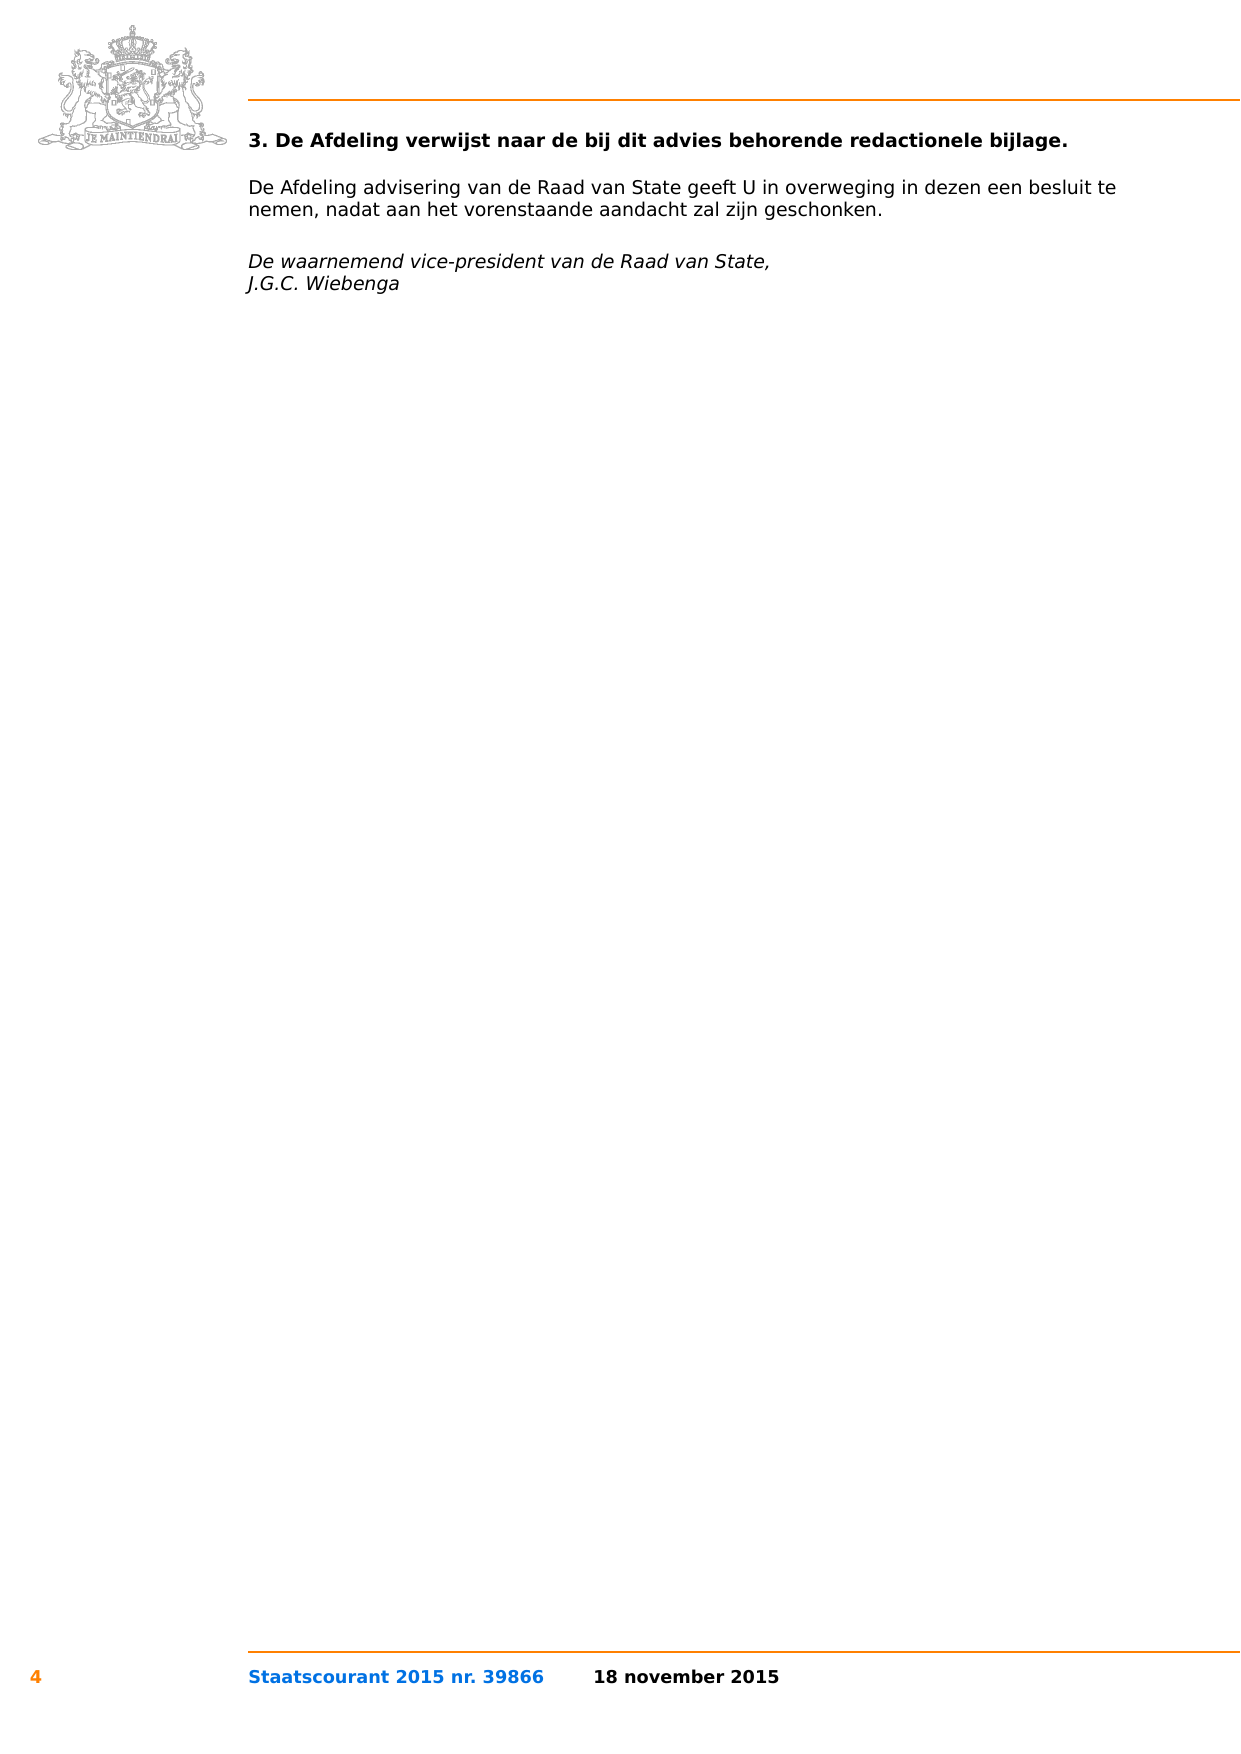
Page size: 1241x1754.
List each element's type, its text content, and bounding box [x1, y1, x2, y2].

subtitle 3. De Afdeling verwijst naar de bij dit advies behorende redactionele bijlage. [248, 130, 1163, 152]
picture [38, 25, 227, 150]
text De Afdeling advisering van de Raad van State geeft U in overweging in dezen een besluit te nemen, nadat aan het vorenstaande aandacht zal zijn geschonken. [248, 177, 1163, 221]
text De waarnemend vice-president van de Raad van State, J.G.C. Wiebenga [248, 251, 1163, 295]
